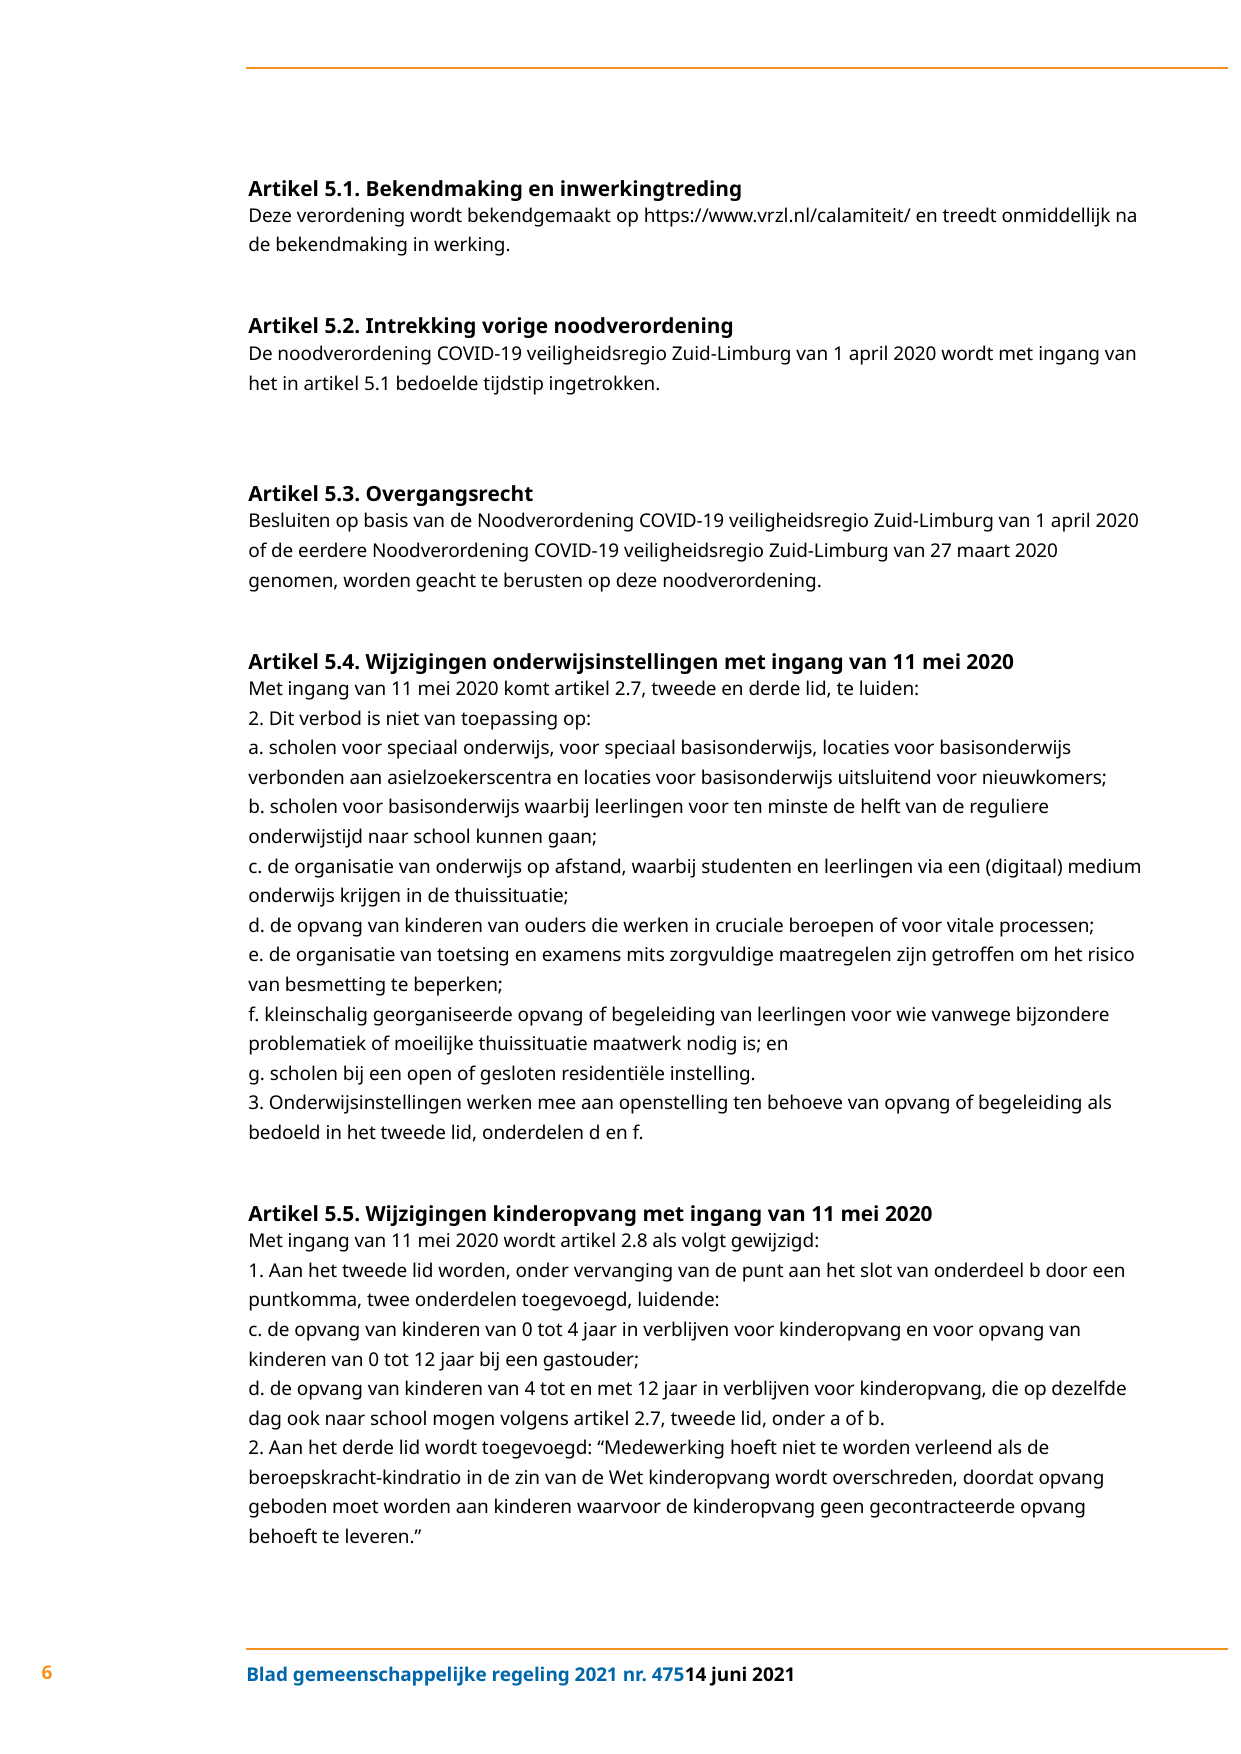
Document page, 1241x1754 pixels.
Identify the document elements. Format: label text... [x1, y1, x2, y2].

text Deze verordening wordt bekendgemaakt op https://www.vrzl.nl/calamiteit/ en treedt onmiddellijk na de bekendmaking in werking. [248, 202, 1152, 257]
text c. de organisatie van onderwijs op afstand, waarbij studenten en leerlingen via een (digitaal) medium onderwijs krijgen in de thuissituatie; [248, 853, 1152, 908]
text Artikel 5.5. Wijzigingen kinderopvang met ingang van 11 mei 2020 [248, 1199, 1152, 1227]
text 2. Dit verbod is niet van toepassing op: [248, 705, 1152, 731]
text a. scholen voor speciaal onderwijs, voor speciaal basisonderwijs, locaties voor basisonderwijs verbonden aan asielzoekerscentra en locaties voor basisonderwijs uitsluitend voor nieuwkomers; [248, 734, 1152, 790]
text 1. Aan het tweede lid worden, onder vervanging van de punt aan het slot van onderdeel b door een puntkomma, twee onderdelen toegevoegd, luidende: [248, 1257, 1152, 1312]
text c. de opvang van kinderen van 0 tot 4 jaar in verblijven voor kinderopvang en voor opvang van kinderen van 0 tot 12 jaar bij een gastouder; [248, 1316, 1152, 1372]
text Artikel 5.1. Bekendmaking en inwerkingtreding [248, 174, 1152, 202]
text g. scholen bij een open of gesloten residentiële instelling. [248, 1060, 1152, 1086]
text 2. Aan het derde lid wordt toegevoegd: “Medewerking hoeft niet te worden verleend als de beroepskracht-kindratio in de zin van de Wet kinderopvang wordt overschreden, doordat opvang geboden moet worden aan kinderen waarvoor de kinderopvang geen gecontracteerde opvang behoeft te leveren.” [248, 1434, 1152, 1549]
text Besluiten op basis van de Noodverordening COVID-19 veiligheidsregio Zuid-Limburg van 1 april 2020 of de eerdere Noodverordening COVID-19 veiligheidsregio Zuid-Limburg van 27 maart 2020 genomen, worden geacht te berusten op deze noodverordening. [248, 508, 1152, 593]
text Artikel 5.2. Intrekking vorige noodverordening [248, 312, 1152, 340]
text Met ingang van 11 mei 2020 komt artikel 2.7, tweede en derde lid, te luiden: [248, 675, 1152, 701]
text De noodverordening COVID-19 veiligheidsregio Zuid-Limburg van 1 april 2020 wordt met ingang van het in artikel 5.1 bedoelde tijdstip ingetrokken. [248, 340, 1152, 395]
text Artikel 5.3. Overgangsrecht [248, 479, 1152, 508]
text Met ingang van 11 mei 2020 wordt artikel 2.8 als volgt gewijzigd: [248, 1227, 1152, 1253]
text e. de organisatie van toetsing en examens mits zorgvuldige maatregelen zijn getroffen om het risico van besmetting te beperken; [248, 942, 1152, 997]
text b. scholen voor basisonderwijs waarbij leerlingen voor ten minste de helft van de reguliere onderwijstijd naar school kunnen gaan; [248, 794, 1152, 849]
text 3. Onderwijsinstellingen werken mee aan openstelling ten behoeve van opvang of begeleiding als bedoeld in het tweede lid, onderdelen d en f. [248, 1089, 1152, 1145]
text f. kleinschalig georganiseerde opvang of begeleiding van leerlingen voor wie vanwege bijzondere problematiek of moeilijke thuissituatie maatwerk nodig is; en [248, 1001, 1152, 1056]
text Artikel 5.4. Wijzigingen onderwijsinstellingen met ingang van 11 mei 2020 [248, 647, 1152, 675]
text d. de opvang van kinderen van 4 tot en met 12 jaar in verblijven voor kinderopvang, die op dezelfde dag ook naar school mogen volgens artikel 2.7, tweede lid, onder a of b. [248, 1375, 1152, 1431]
text d. de opvang van kinderen van ouders die werken in cruciale beroepen of voor vitale processen; [248, 912, 1152, 938]
picture [41, 47, 231, 172]
